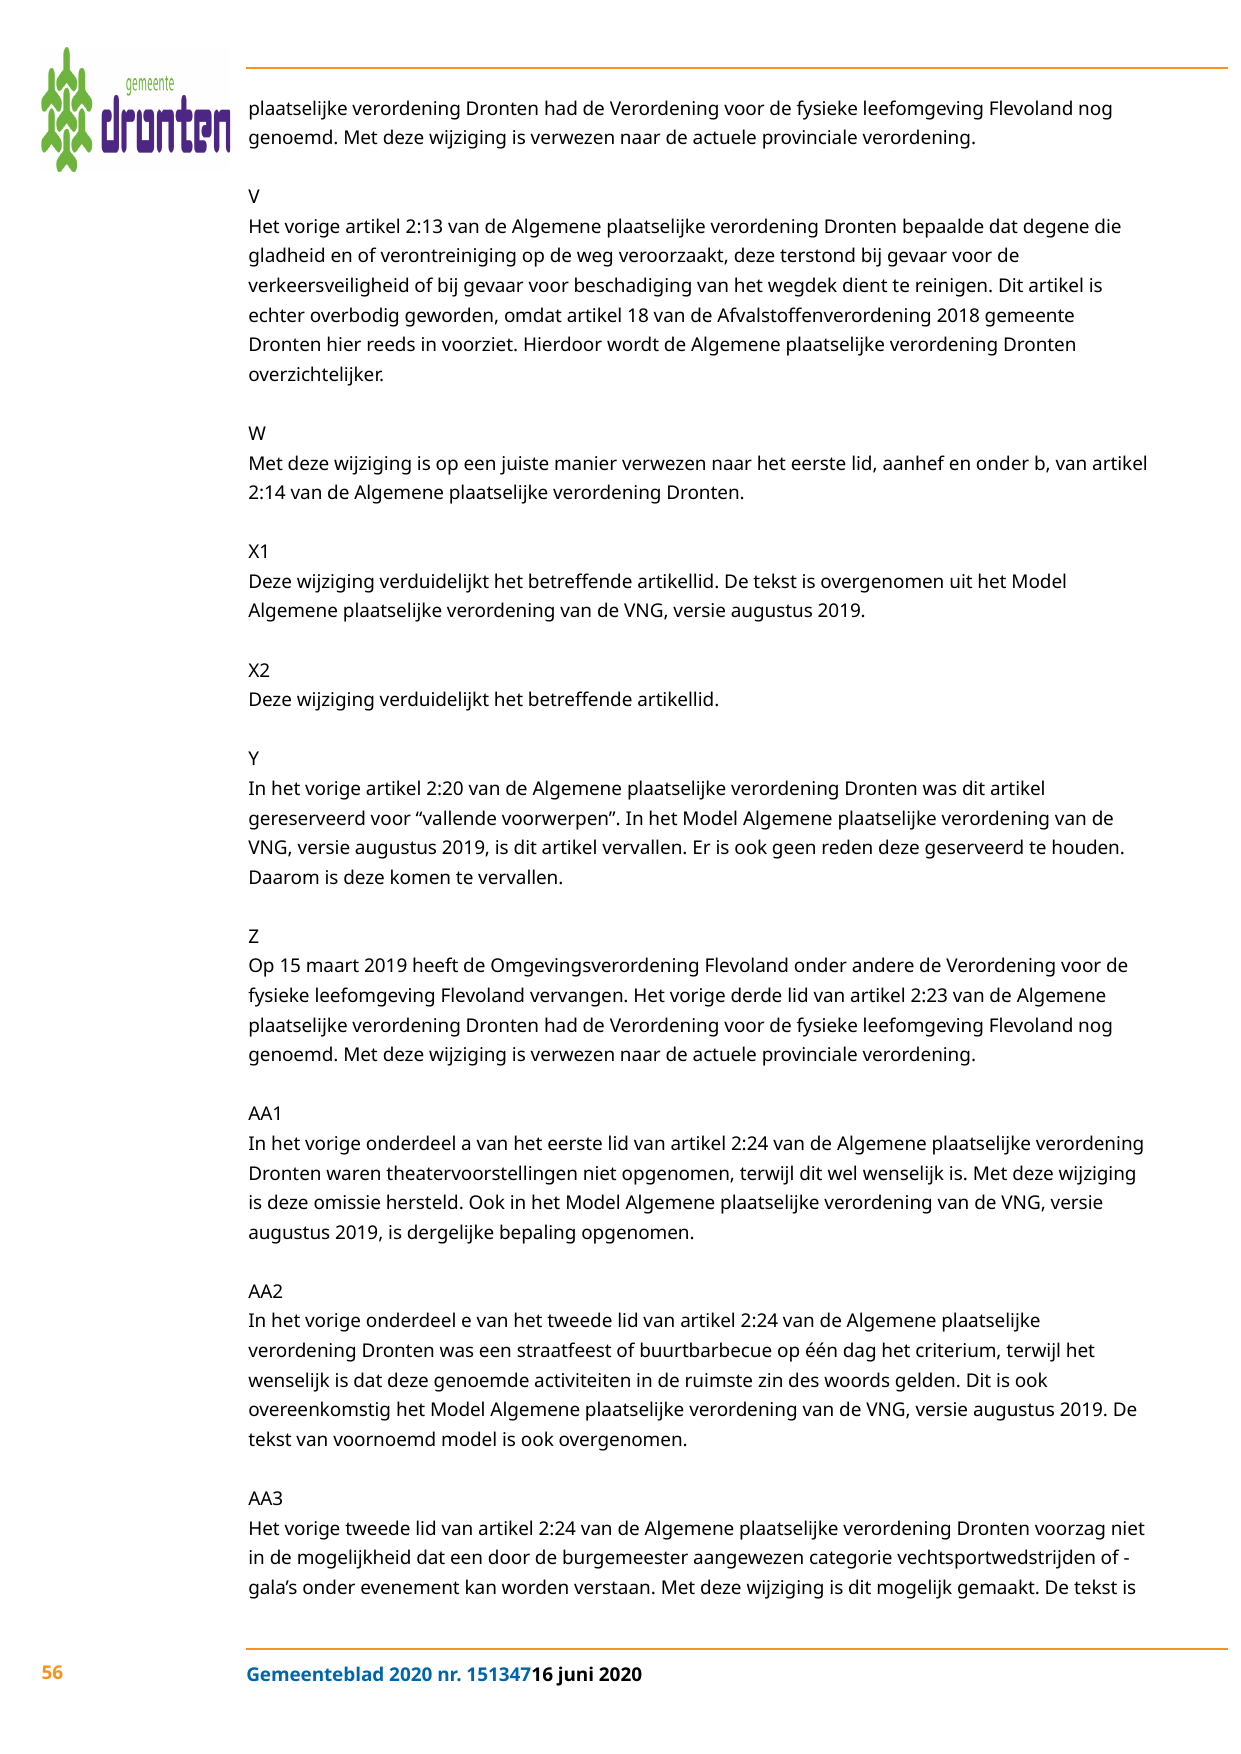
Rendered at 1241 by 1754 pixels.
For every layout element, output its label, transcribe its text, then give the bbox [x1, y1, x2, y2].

text Met deze wijziging is op een juiste manier verwezen naar het eerste lid, aanhef en onder b, van artikel 2:14 van de Algemene plaatselijke verordening Dronten. [248, 450, 1152, 505]
text Deze wijziging verduidelijkt het betreffende artikellid. De tekst is overgenomen uit het Model Algemene plaatselijke verordening van de VNG, versie augustus 2019. [248, 568, 1152, 623]
text Op 15 maart 2019 heeft de Omgevingsverordening Flevoland onder andere de Verordening voor de fysieke leefomgeving Flevoland vervangen. Het vorige derde lid van artikel 2:23 van de Algemene plaatselijke verordening Dronten had de Verordening voor de fysieke leefomgeving Flevoland nog genoemd. Met deze wijziging is verwezen naar de actuele provinciale verordening. [248, 953, 1152, 1067]
text Het vorige artikel 2:13 van de Algemene plaatselijke verordening Dronten bepaalde dat degene die gladheid en of verontreiniging op de weg veroorzaakt, deze terstond bij gevaar voor de verkeersveiligheid of bij gevaar voor beschadiging van het wegdek dient te reinigen. Dit artikel is echter overbodig geworden, omdat artikel 18 van de Afvalstoffenverordening 2018 gemeente Dronten hier reeds in voorziet. Hierdoor wordt de Algemene plaatselijke verordening Dronten overzichtelijker. [248, 213, 1152, 387]
text AA1 [248, 1101, 1152, 1126]
picture [41, 47, 231, 172]
text Het vorige tweede lid van artikel 2:24 van de Algemene plaatselijke verordening Dronten voorzag niet in de mogelijkheid dat een door de burgemeester aangewezen categorie vechtsportwedstrijden of -gala’s onder evenement kan worden verstaan. Met deze wijziging is dit mogelijk gemaakt. De tekst is [248, 1515, 1152, 1600]
text Deze wijziging verduidelijkt het betreffende artikellid. [248, 686, 1152, 712]
text In het vorige artikel 2:20 van de Algemene plaatselijke verordening Dronten was dit artikel gereserveerd voor “vallende voorwerpen”. In het Model Algemene plaatselijke verordening van de VNG, versie augustus 2019, is dit artikel vervallen. Er is ook geen reden deze geserveerd te houden. Daarom is deze komen te vervallen. [248, 775, 1152, 890]
text V [248, 183, 1152, 209]
text In het vorige onderdeel a van het eerste lid van artikel 2:24 van de Algemene plaatselijke verordening Dronten waren theatervoorstellingen niet opgenomen, terwijl dit wel wenselijk is. Met deze wijziging is deze omissie hersteld. Ook in het Model Algemene plaatselijke verordening van de VNG, versie augustus 2019, is dergelijke bepaling opgenomen. [248, 1130, 1152, 1245]
text X2 [248, 657, 1152, 683]
text AA3 [248, 1485, 1152, 1511]
text X1 [248, 538, 1152, 564]
text Z [248, 923, 1152, 949]
text Y [248, 746, 1152, 771]
text W [248, 420, 1152, 446]
text plaatselijke verordening Dronten had de Verordening voor de fysieke leefomgeving Flevoland nog genoemd. Met deze wijziging is verwezen naar de actuele provinciale verordening. [248, 95, 1152, 150]
text In het vorige onderdeel e van het tweede lid van artikel 2:24 van de Algemene plaatselijke verordening Dronten was een straatfeest of buurtbarbecue op één dag het criterium, terwijl het wenselijk is dat deze genoemde activiteiten in de ruimste zin des woords gelden. Dit is ook overeenkomstig het Model Algemene plaatselijke verordening van de VNG, versie augustus 2019. De tekst van voornoemd model is ook overgenomen. [248, 1308, 1152, 1452]
text AA2 [248, 1278, 1152, 1304]
